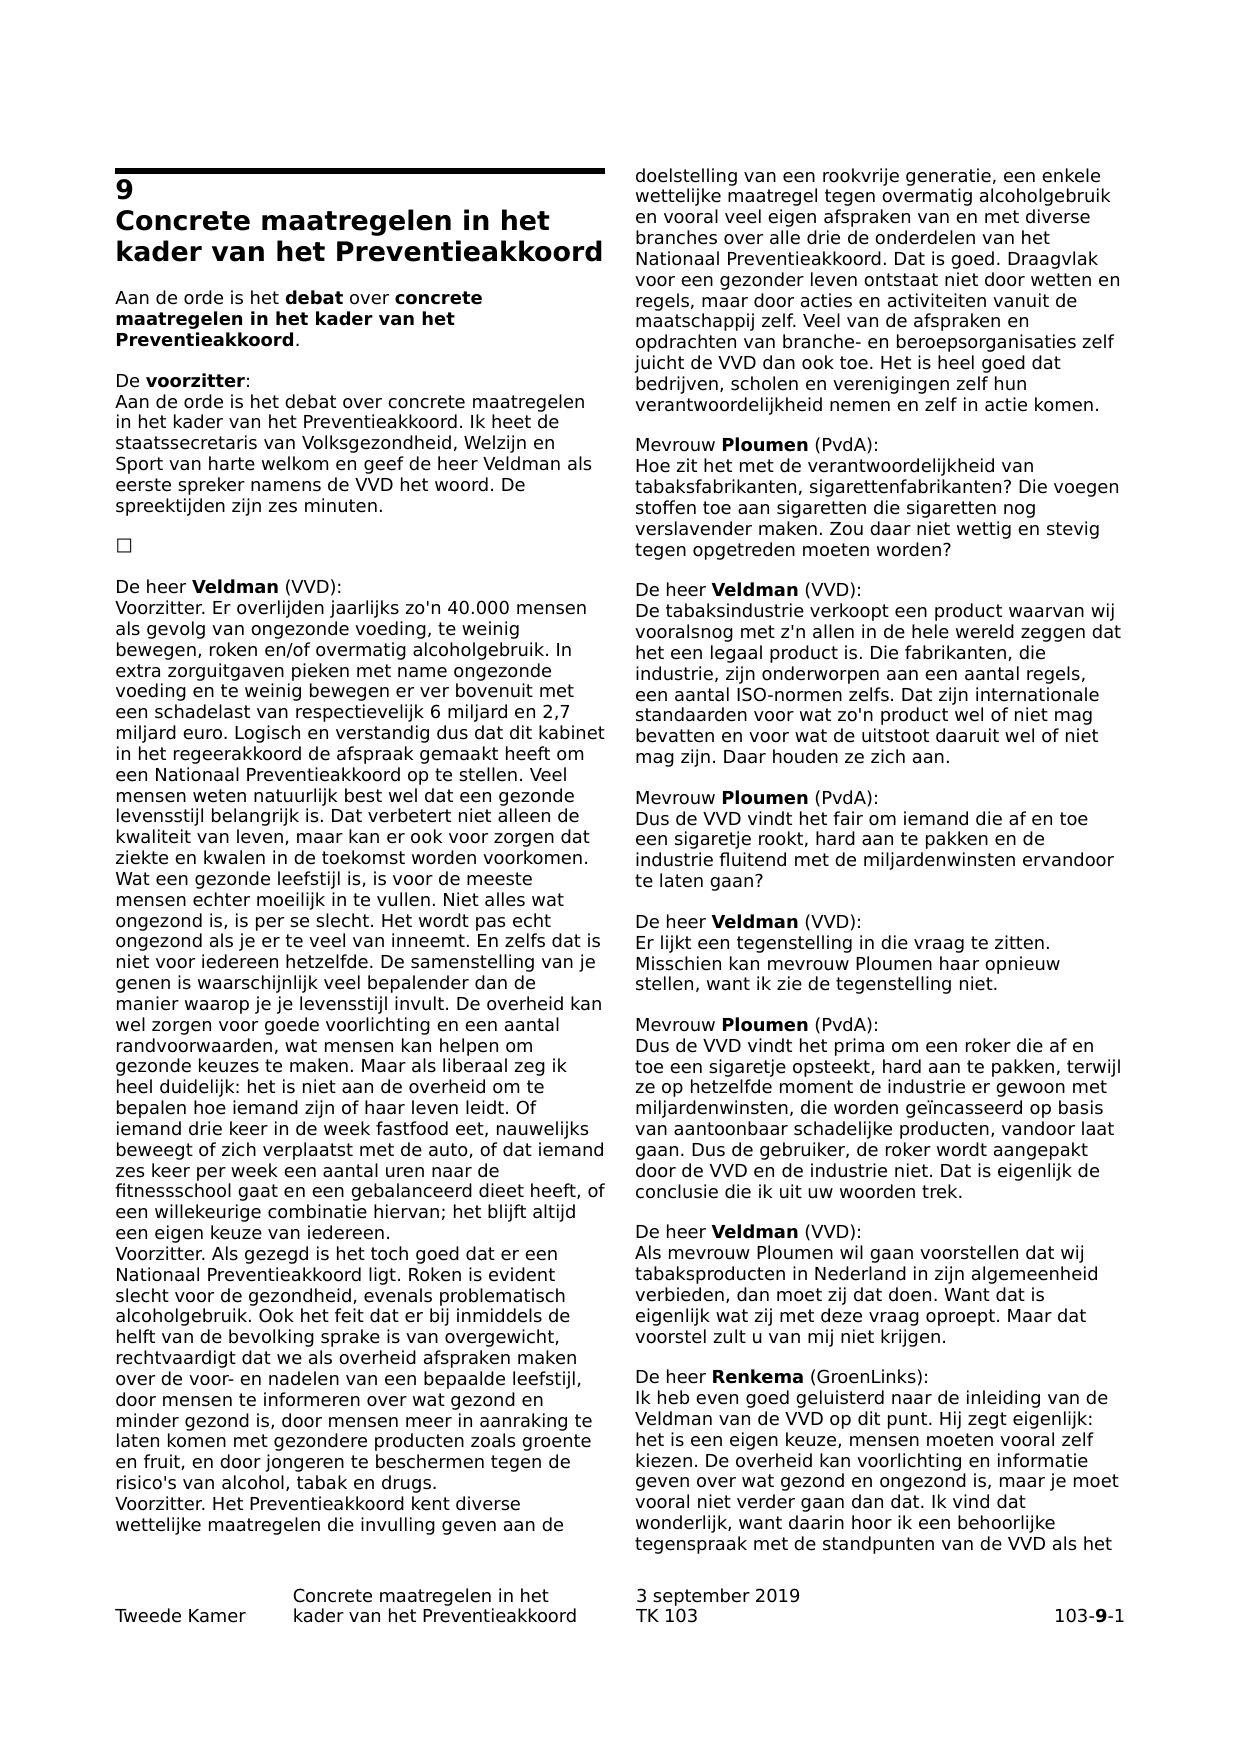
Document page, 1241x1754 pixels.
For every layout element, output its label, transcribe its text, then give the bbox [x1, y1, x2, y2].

text Dus de VVD vindt het fair om iemand die af en toe een sigaretje rookt, hard aan te pakken en de industrie fluitend met de miljardenwinsten ervandoor te laten gaan? [635, 808, 1125, 892]
text Wat een gezonde leefstijl is, is voor de meeste mensen echter moeilijk in te vullen. Niet alles wat ongezond is, is per se slecht. Het wordt pas echt ongezond als je er te veel van inneemt. En zelfs dat is niet voor iedereen hetzelfde. De samenstelling van je genen is waarschijnlijk veel bepalender dan de manier waarop je je levensstijl invult. De overheid kan wel zorgen voor goede voorlichting en een aantal randvoorwaarden, wat mensen kan helpen om gezonde keuzes te maken. Maar als liberaal zeg ik heel duidelijk: het is niet aan de overheid om te bepalen hoe iemand zijn of haar leven leidt. Of iemand drie keer in de week fastfood eet, nauwelijks beweegt of zich verplaatst met de auto, of dat iemand zes keer per week een aantal uren naar de fitnessschool gaat en een gebalanceerd dieet heeft, of een willekeurige combinatie hiervan; het blijft altijd een eigen keuze van iedereen. [115, 869, 605, 1244]
text Hoe zit het met de verantwoordelijkheid van tabaksfabrikanten, sigarettenfabrikanten? Die voegen stoffen toe aan sigaretten die sigaretten nog verslavender maken. Zou daar niet wettig en stevig tegen opgetreden moeten worden? [635, 456, 1125, 560]
text De heer Renkema (GroenLinks): [635, 1367, 1125, 1388]
text De heer Veldman (VVD): [635, 580, 1125, 601]
text Mevrouw Ploumen (PvdA): [635, 788, 1125, 808]
text Mevrouw Ploumen (PvdA): [635, 435, 1125, 456]
title 9 Concrete maatregelen in het kader van het Preventieakkoord [115, 174, 605, 268]
text Mevrouw Ploumen (PvdA): [635, 1015, 1125, 1036]
text De heer Veldman (VVD): [635, 1222, 1125, 1243]
text Aan de orde is het debat over concrete maatregelen in het kader van het Preventieakkoord. Ik heet de staatssecretaris van Volksgezondheid, Welzijn en Sport van harte welkom en geef de heer Veldman als eerste spreker namens de VVD het woord. De spreektijden zijn zes minuten. [115, 391, 605, 516]
text Voorzitter. Er overlijden jaarlijks zo'n 40.000 mensen als gevolg van ongezonde voeding, te weinig bewegen, roken en/of overmatig alcoholgebruik. In extra zorguitgaven pieken met name ongezonde voeding en te weinig bewegen er ver bovenuit met een schadelast van respectievelijk 6 miljard en 2,7 miljard euro. Logisch en verstandig dus dat dit kabinet in het regeerakkoord de afspraak gemaakt heeft om een Nationaal Preventieakkoord op te stellen. Veel mensen weten natuurlijk best wel dat een gezonde levensstijl belangrijk is. Dat verbetert niet alleen de kwaliteit van leven, maar kan er ook voor zorgen dat ziekte en kwalen in de toekomst worden voorkomen. [115, 598, 605, 869]
text Als mevrouw Ploumen wil gaan voorstellen dat wij tabaksproducten in Nederland in zijn algemeenheid verbieden, dan moet zij dat doen. Want dat is eigenlijk wat zij met deze vraag oproept. Maar dat voorstel zult u van mij niet krijgen. [635, 1243, 1125, 1347]
text De heer Veldman (VVD): [115, 577, 605, 598]
text Er lijkt een tegenstelling in die vraag te zitten. Misschien kan mevrouw Ploumen haar opnieuw stellen, want ik zie de tegenstelling niet. [635, 932, 1125, 995]
text Ik heb even goed geluisterd naar de inleiding van de Veldman van de VVD op dit punt. Hij zegt eigenlijk: het is een eigen keuze, mensen moeten vooral zelf kiezen. De overheid kan voorlichting en informatie geven over wat gezond en ongezond is, maar je moet vooral niet verder gaan dan dat. Ik vind dat wonderlijk, want daarin hoor ik een behoorlijke tegenspraak met de standpunten van de VVD als het [635, 1388, 1125, 1554]
text De voorzitter: [115, 371, 605, 391]
text De tabaksindustrie verkoopt een product waarvan wij vooralsnog met z'n allen in de hele wereld zeggen dat het een legaal product is. Die fabrikanten, die industrie, zijn onderworpen aan een aantal regels, een aantal ISO-normen zelfs. Dat zijn internationale standaarden voor wat zo'n product wel of niet mag bevatten en voor wat de uitstoot daaruit wel of niet mag zijn. Daar houden ze zich aan. [635, 601, 1125, 768]
text Aan de orde is het debat over concrete maatregelen in het kader van het Preventieakkoord. [115, 288, 605, 351]
text ⬜ [115, 536, 605, 557]
text Voorzitter. Het Preventieakkoord kent diverse wettelijke maatregelen die invulling geven aan de [115, 1494, 605, 1535]
text Dus de VVD vindt het prima om een roker die af en toe een sigaretje opsteekt, hard aan te pakken, terwijl ze op hetzelfde moment de industrie er gewoon met miljardenwinsten, die worden geïncasseerd op basis van aantoonbaar schadelijke producten, vandoor laat gaan. Dus de gebruiker, de roker wordt aangepakt door de VVD en de industrie niet. Dat is eigenlijk de conclusie die ik uit uw woorden trek. [635, 1036, 1125, 1202]
text Voorzitter. Als gezegd is het toch goed dat er een Nationaal Preventieakkoord ligt. Roken is evident slecht voor de gezondheid, evenals problematisch alcoholgebruik. Ook het feit dat er bij inmiddels de helft van de bevolking sprake is van overgewicht, rechtvaardigt dat we als overheid afspraken maken over de voor- en nadelen van een bepaalde leefstijl, door mensen te informeren over wat gezond en minder gezond is, door mensen meer in aanraking te laten komen met gezondere producten zoals groente en fruit, en door jongeren te beschermen tegen de risico's van alcohol, tabak en drugs. [115, 1244, 605, 1494]
text doelstelling van een rookvrije generatie, een enkele wettelijke maatregel tegen overmatig alcoholgebruik en vooral veel eigen afspraken van en met diverse branches over alle drie de onderdelen van het Nationaal Preventieakkoord. Dat is goed. Draagvlak voor een gezonder leven ontstaat niet door wetten en regels, maar door acties en activiteiten vanuit de maatschappij zelf. Veel van de afspraken en opdrachten van branche- en beroepsorganisaties zelf juicht de VVD dan ook toe. Het is heel goed dat bedrijven, scholen en verenigingen zelf hun verantwoordelijkheid nemen en zelf in actie komen. [635, 165, 1125, 415]
text De heer Veldman (VVD): [635, 912, 1125, 932]
